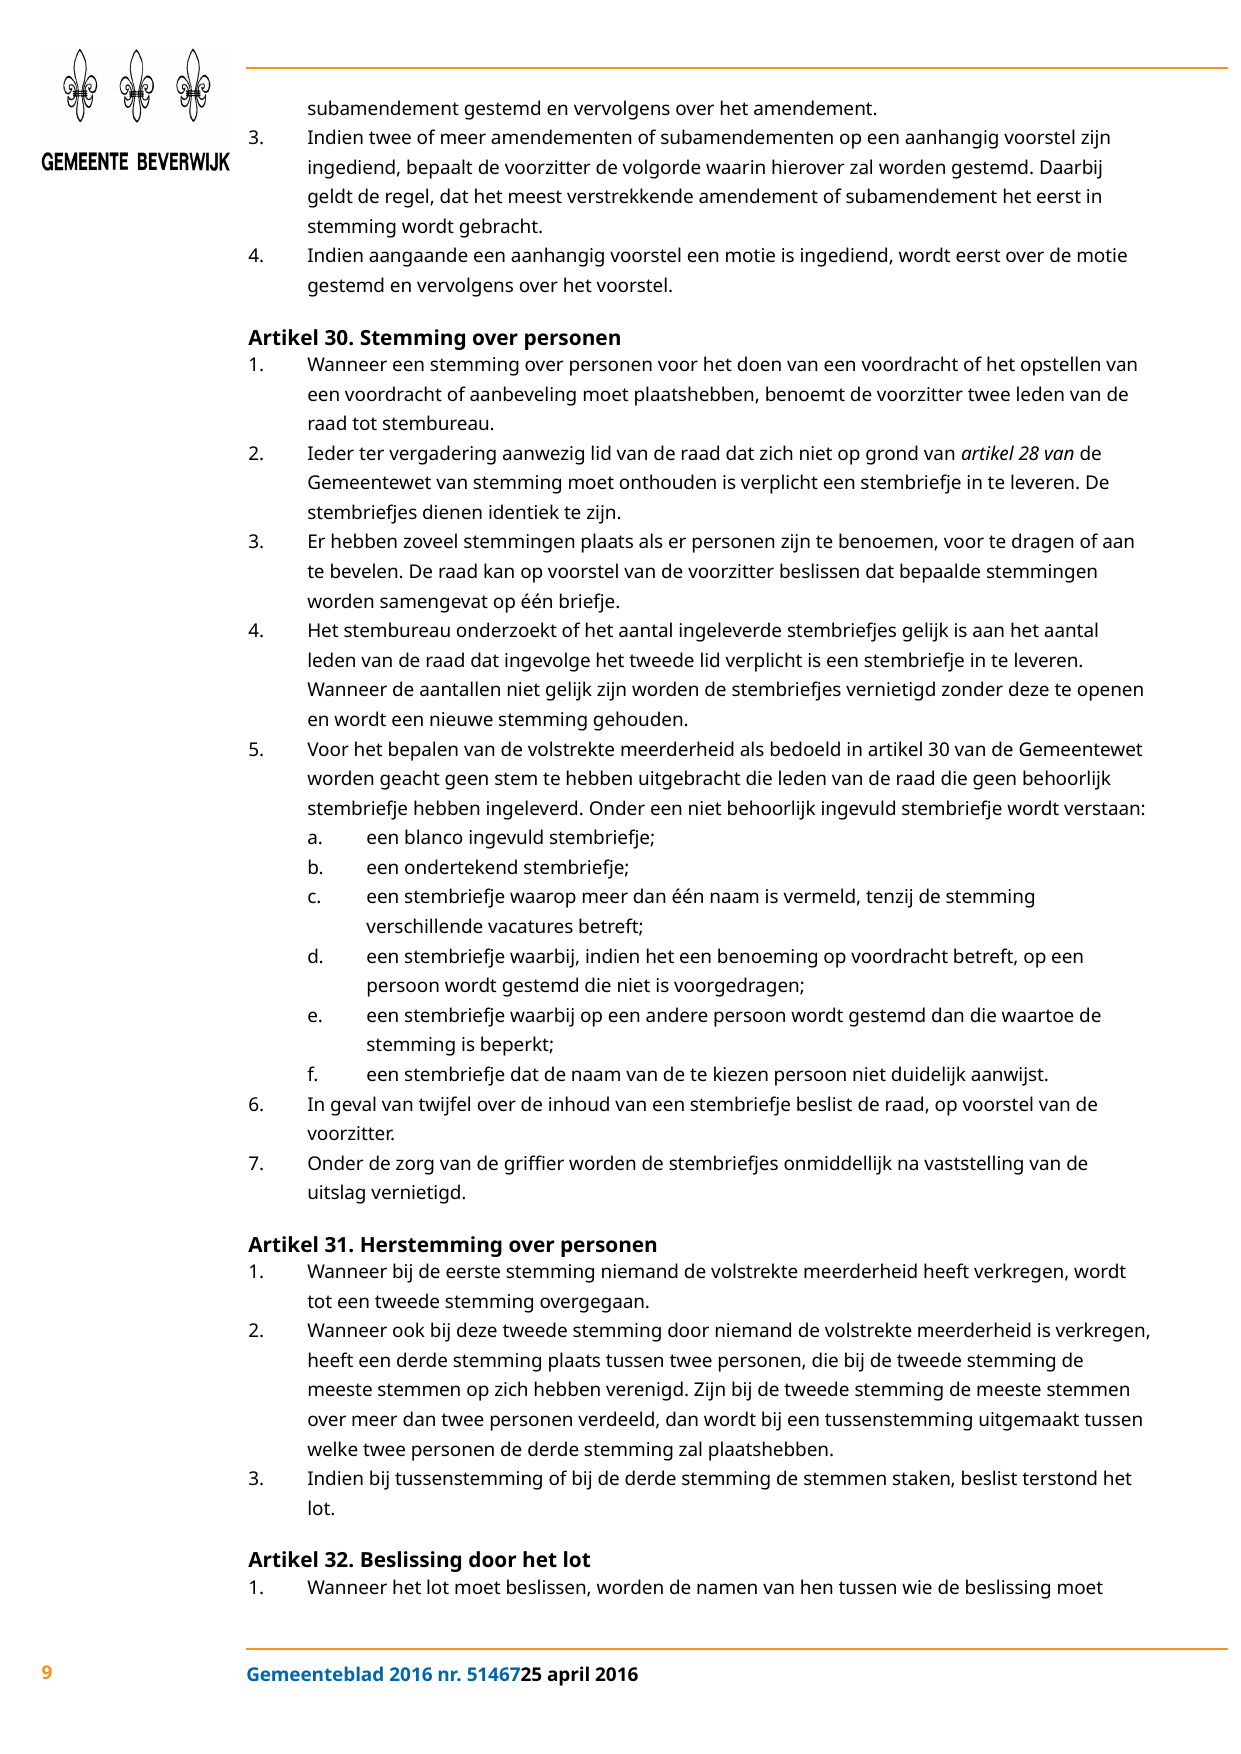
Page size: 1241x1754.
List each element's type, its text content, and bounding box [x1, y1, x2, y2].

list Indien twee of meer amendementen of subamendementen op een aanhangig voorstel zijn ingediend, bepaalt de voorzitter de volgorde waarin hierover zal worden gestemd. Daarbij geldt de regel, dat het meest verstrekkende amendement of subamendement het eerst in stemming wordt gebracht. [248, 124, 1152, 239]
list Indien aangaande een aanhangig voorstel een motie is ingediend, wordt eerst over de motie gestemd en vervolgens over het voorstel. [248, 243, 1152, 298]
list een stembriefje waarbij, indien het een benoeming op voordracht betreft, op een persoon wordt gestemd die niet is voorgedragen; [307, 943, 1152, 998]
list een stembriefje waarbij op een andere persoon wordt gestemd dan die waartoe de stemming is beperkt; [307, 1002, 1152, 1057]
list Het stembureau onderzoekt of het aantal ingeleverde stembriefjes gelijk is aan het aantal leden van de raad dat ingevolge het tweede lid verplicht is een stembriefje in te leveren. Wanneer de aantallen niet gelijk zijn worden de stembriefjes vernietigd zonder deze te openen en wordt een nieuwe stemming gehouden. [248, 617, 1152, 732]
list Wanneer ook bij deze tweede stemming door niemand de volstrekte meerderheid is verkregen, heeft een derde stemming plaats tussen twee personen, die bij de tweede stemming de meeste stemmen op zich hebben verenigd. Zijn bij de tweede stemming de meeste stemmen over meer dan twee personen verdeeld, dan wordt bij een tussenstemming uitgemaakt tussen welke twee personen de derde stemming zal plaatshebben. [248, 1317, 1152, 1462]
list een blanco ingevuld stembriefje; [307, 824, 1152, 850]
list Wanneer het lot moet beslissen, worden de namen van hen tussen wie de beslissing moet [248, 1574, 1152, 1599]
list Er hebben zoveel stemmingen plaats als er personen zijn te benoemen, voor te dragen of aan te bevelen. De raad kan op voorstel van de voorzitter beslissen dat bepaalde stemmingen worden samengevat op één briefje. [248, 529, 1152, 613]
list een stembriefje waarop meer dan één naam is vermeld, tenzij de stemming verschillende vacatures betreft; [307, 884, 1152, 939]
list een stembriefje dat de naam van de te kiezen persoon niet duidelijk aanwijst. [307, 1061, 1152, 1087]
list subamendement gestemd en vervolgens over het amendement. [248, 95, 1152, 121]
text Artikel 32. Beslissing door het lot [248, 1545, 1152, 1574]
list Voor het bepalen van de volstrekte meerderheid als bedoeld in artikel 30 van de Gemeentewet worden geacht geen stem te hebben uitgebracht die leden van de raad die geen behoorlijk stembriefje hebben ingeleverd. Onder een niet behoorlijk ingevuld stembriefje wordt verstaan: [248, 736, 1152, 821]
list In geval van twijfel over de inhoud van een stembriefje beslist de raad, op voorstel van de voorzitter. [248, 1091, 1152, 1146]
list Wanneer een stemming over personen voor het doen van een voordracht of het opstellen van een voordracht of aanbeveling moet plaatshebben, benoemt de voorzitter twee leden van de raad tot stembureau. [248, 351, 1152, 436]
list Onder de zorg van de griffier worden de stembriefjes onmiddellijk na vaststelling van de uitslag vernietigd. [248, 1150, 1152, 1205]
list Indien bij tussenstemming of bij de derde stemming de stemmen staken, beslist terstond het lot. [248, 1465, 1152, 1521]
picture [41, 47, 231, 172]
text Artikel 31. Herstemming over personen [248, 1230, 1152, 1258]
list Ieder ter vergadering aanwezig lid van de raad dat zich niet op grond van artikel 28 van de Gemeentewet van stemming moet onthouden is verplicht een stembriefje in te leveren. De stembriefjes dienen identiek te zijn. [248, 440, 1152, 525]
list Wanneer bij de eerste stemming niemand de volstrekte meerderheid heeft verkregen, wordt tot een tweede stemming overgegaan. [248, 1258, 1152, 1314]
text Artikel 30. Stemming over personen [248, 323, 1152, 351]
list een ondertekend stembriefje; [307, 854, 1152, 880]
